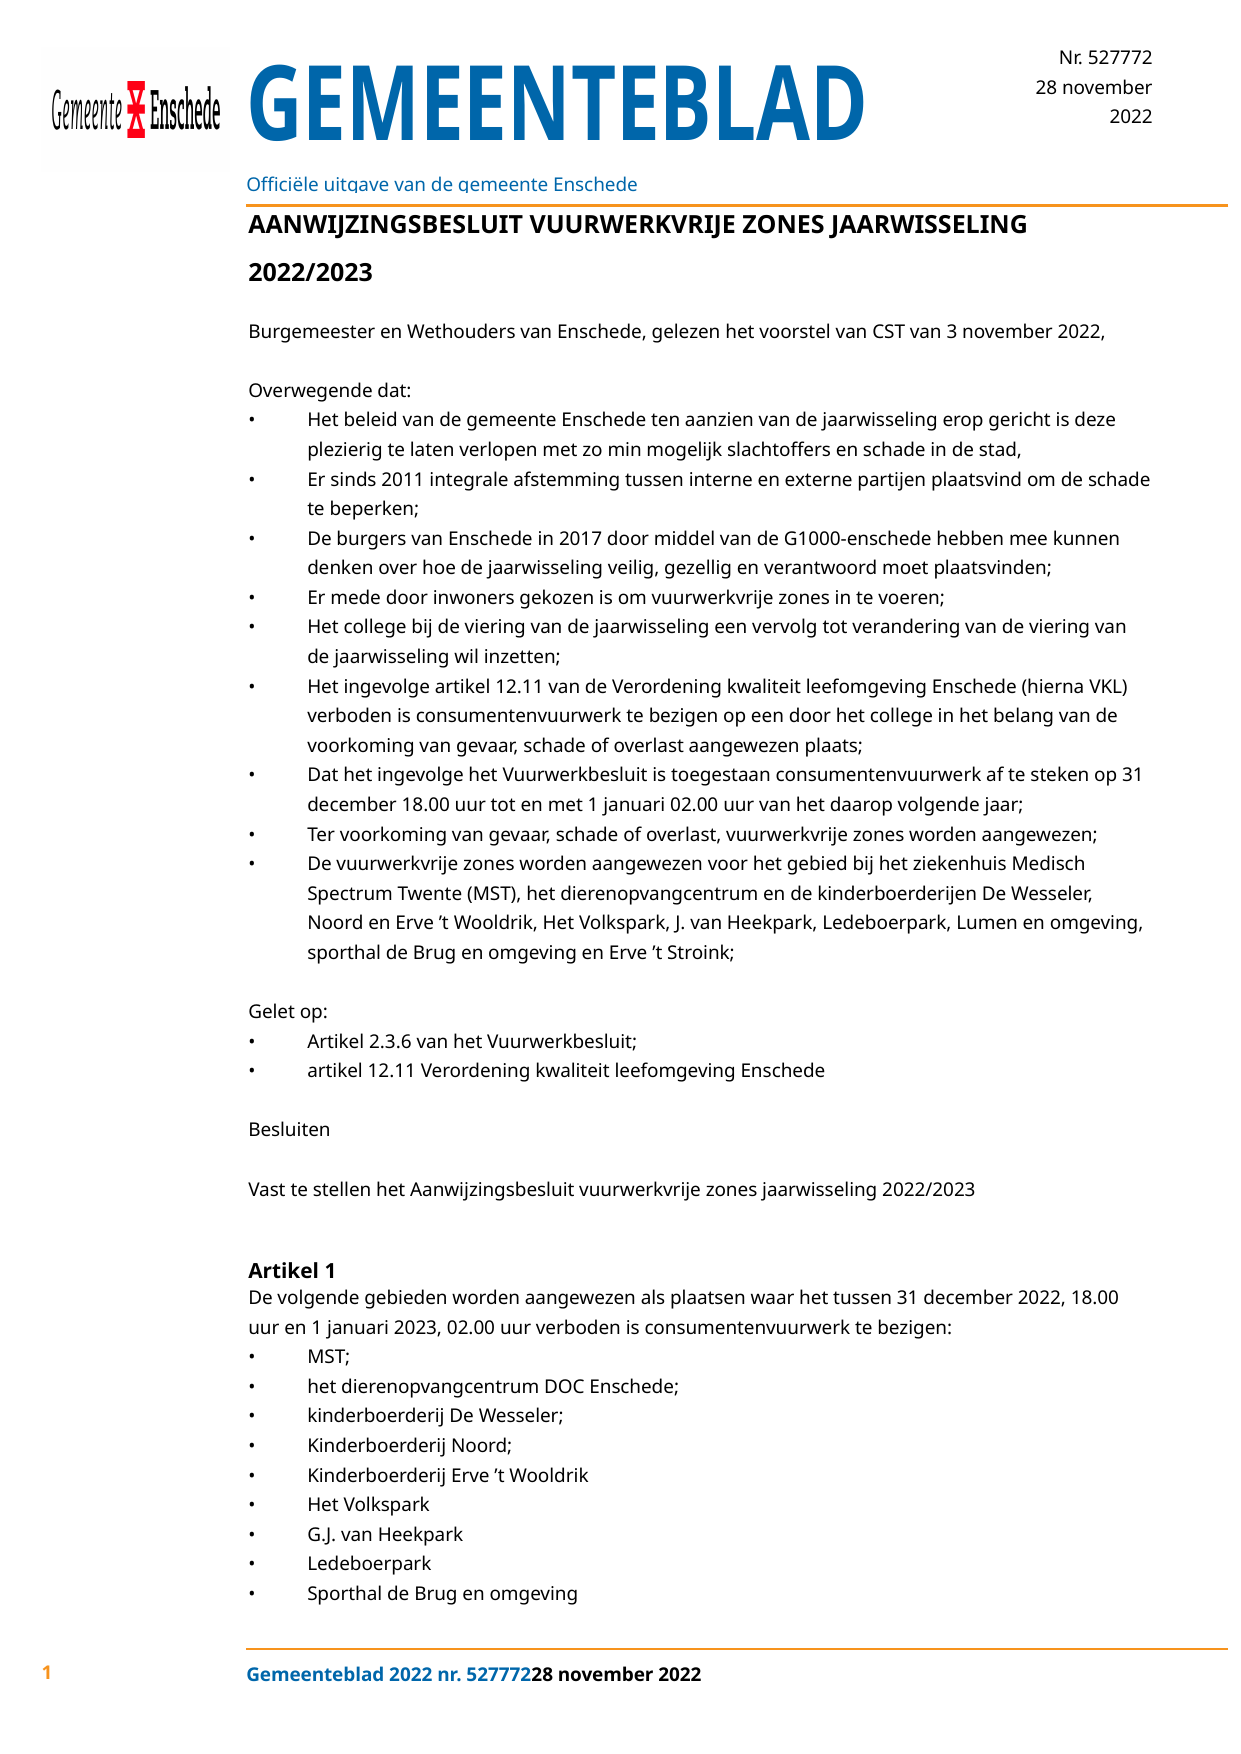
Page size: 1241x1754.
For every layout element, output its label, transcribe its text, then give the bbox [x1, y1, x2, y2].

list Het ingevolge artikel 12.11 van de Verordening kwaliteit leefomgeving Enschede (hierna VKL) verboden is consumentenvuurwerk te bezigen op een door het college in het belang van de voorkoming van gevaar, schade of overlast aangewezen plaats; [248, 673, 1152, 758]
text Gelet op: [248, 998, 1152, 1024]
list Het college bij de viering van de jaarwisseling een vervolg tot verandering van de viering van de jaarwisseling wil inzetten; [248, 614, 1152, 669]
list Er sinds 2011 integrale afstemming tussen interne en externe partijen plaatsvind om de schade te beperken; [248, 466, 1152, 521]
list kinderboerderij De Wesseler; [248, 1403, 1152, 1428]
list artikel 12.11 Verordening kwaliteit leefomgeving Enschede [248, 1057, 1152, 1083]
text Vast te stellen het Aanwijzingsbesluit vuurwerkvrije zones jaarwisseling 2022/2023 [248, 1176, 1152, 1202]
list Kinderboerderij Noord; [248, 1432, 1152, 1458]
list De vuurwerkvrije zones worden aangewezen voor het gebied bij het ziekenhuis Medisch Spectrum Twente (MST), het dierenopvangcentrum en de kinderboerderijen De Wesseler, Noord en Erve ’t Wooldrik, Het Volkspark, J. van Heekpark, Ledeboerpark, Lumen en omgeving, sporthal de Brug en omgeving en Erve ’t Stroink; [248, 850, 1152, 965]
list Sporthal de Brug en omgeving [248, 1580, 1152, 1606]
text Overwegende dat: [248, 377, 1152, 403]
list MST; [248, 1343, 1152, 1369]
picture [41, 47, 231, 172]
list Het Volkspark [248, 1491, 1152, 1517]
list Ledeboerpark [248, 1551, 1152, 1576]
list het dierenopvangcentrum DOC Enschede; [248, 1373, 1152, 1399]
list Kinderboerderij Erve ’t Wooldrik [248, 1462, 1152, 1487]
text De volgende gebieden worden aangewezen als plaatsen waar het tussen 31 december 2022, 18.00 uur en 1 januari 2023, 02.00 uur verboden is consumentenvuurwerk te bezigen: [248, 1284, 1152, 1339]
list Ter voorkoming van gevaar, schade of overlast, vuurwerkvrije zones worden aangewezen; [248, 821, 1152, 847]
text Burgemeester en Wethouders van Enschede, gelezen het voorstel van CST van 3 november 2022, [248, 318, 1152, 344]
list Dat het ingevolge het Vuurwerkbesluit is toegestaan consumentenvuurwerk af te steken op 31 december 18.00 uur tot en met 1 januari 02.00 uur van het daarop volgende jaar; [248, 762, 1152, 817]
list Het beleid van de gemeente Enschede ten aanzien van de jaarwisseling erop gericht is deze plezierig te laten verlopen met zo min mogelijk slachtoffers en schade in de stad, [248, 407, 1152, 462]
text Besluiten [248, 1117, 1152, 1142]
text Artikel 1 [248, 1256, 1152, 1284]
list De burgers van Enschede in 2017 door middel van de G1000-enschede hebben mee kunnen denken over hoe de jaarwisseling veilig, gezellig en verantwoord moet plaatsvinden; [248, 525, 1152, 580]
list Er mede door inwoners gekozen is om vuurwerkvrije zones in te voeren; [248, 584, 1152, 610]
list G.J. van Heekpark [248, 1521, 1152, 1547]
text AANWIJZINGSBESLUIT VUURWERKVRIJE ZONES JAARWISSELING 2022/2023 [248, 207, 1152, 288]
list Artikel 2.3.6 van het Vuurwerkbesluit; [248, 1028, 1152, 1054]
